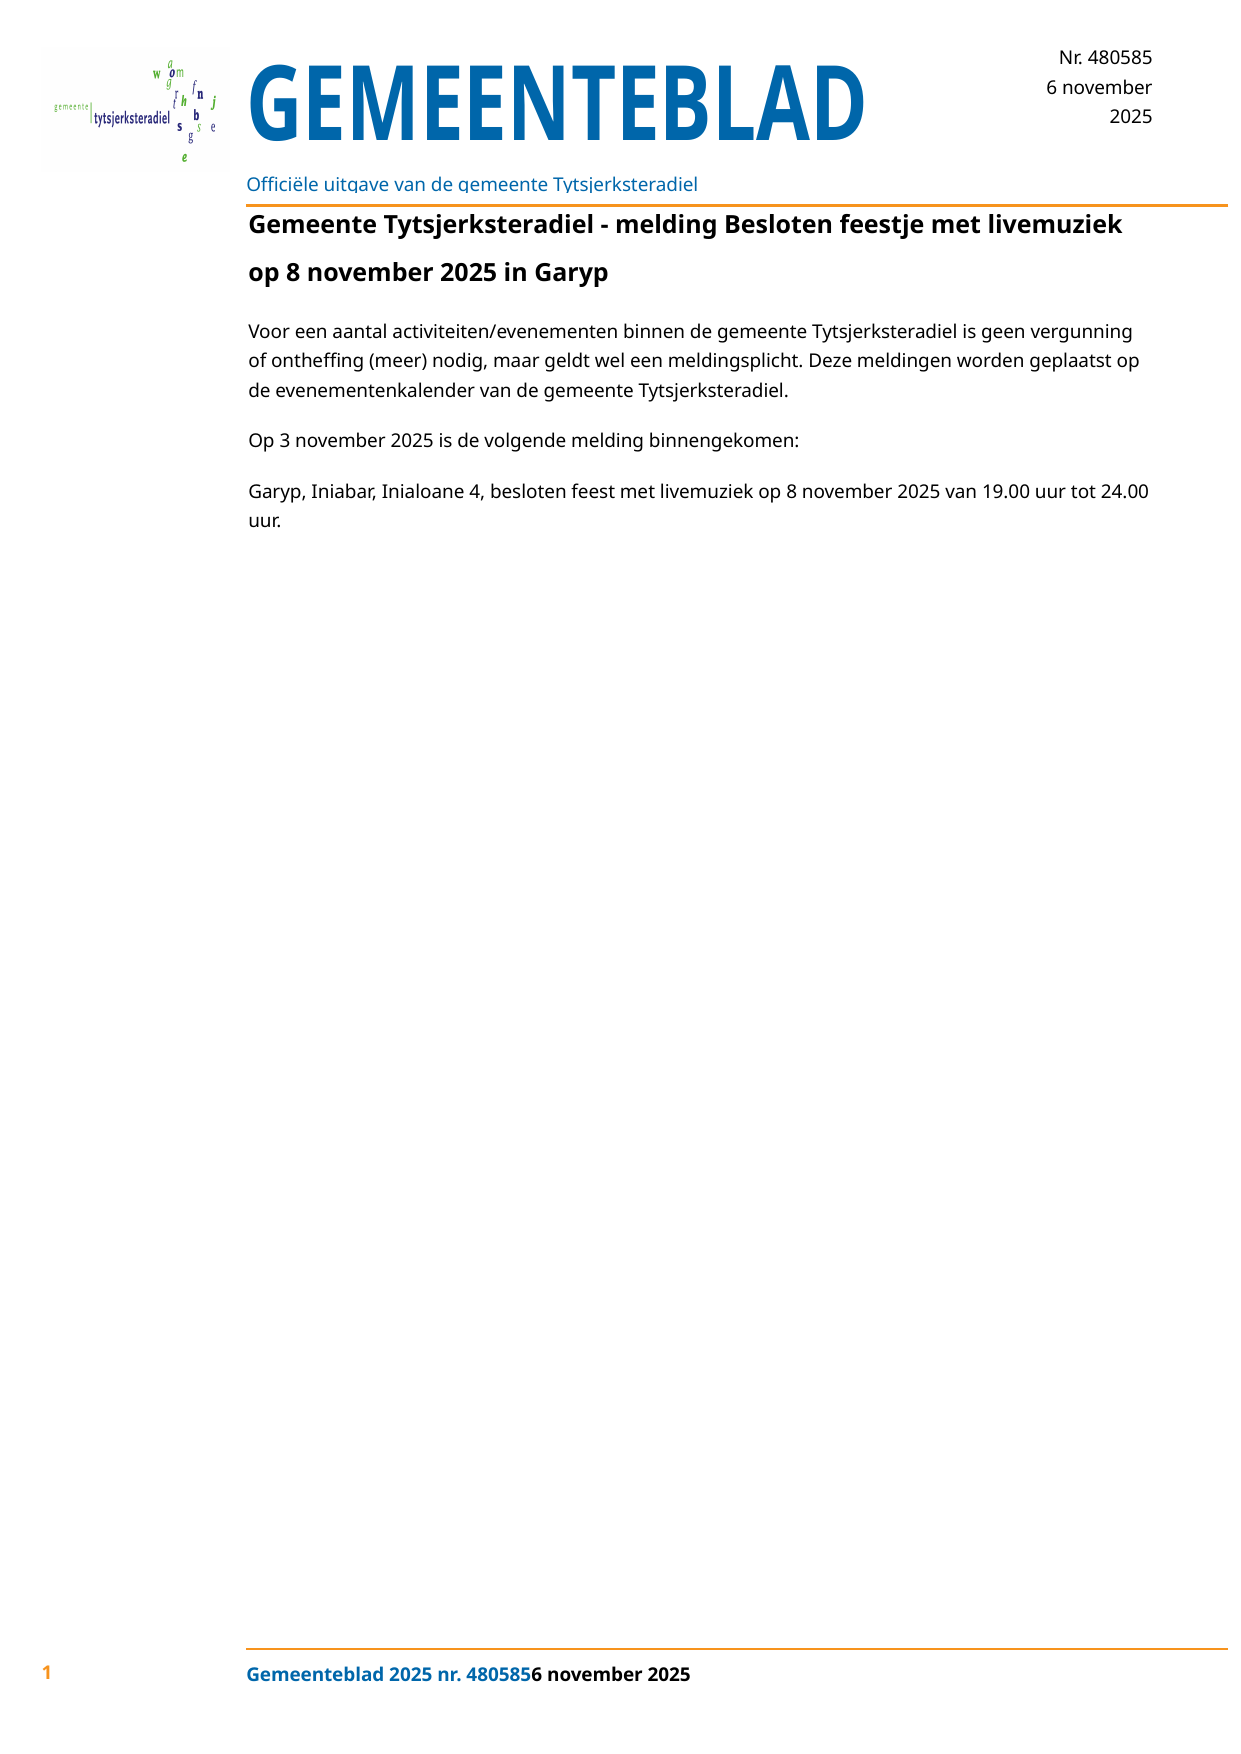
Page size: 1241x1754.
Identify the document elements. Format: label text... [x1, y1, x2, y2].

text Op 3 november 2025 is de volgende melding binnengekomen: [248, 427, 1152, 453]
text Garyp, Iniabar, Inialoane 4, besloten feest met livemuziek op 8 november 2025 van 19.00 uur tot 24.00 uur. [248, 478, 1152, 533]
picture [41, 47, 231, 172]
text Voor een aantal activiteiten/evenementen binnen de gemeente Tytsjerksteradiel is geen vergunning of ontheffing (meer) nodig, maar geldt wel een meldingsplicht. Deze meldingen worden geplaatst op de evenementenkalender van de gemeente Tytsjerksteradiel. [248, 318, 1152, 403]
text Gemeente Tytsjerksteradiel - melding Besloten feestje met livemuziek op 8 november 2025 in Garyp [248, 207, 1152, 288]
